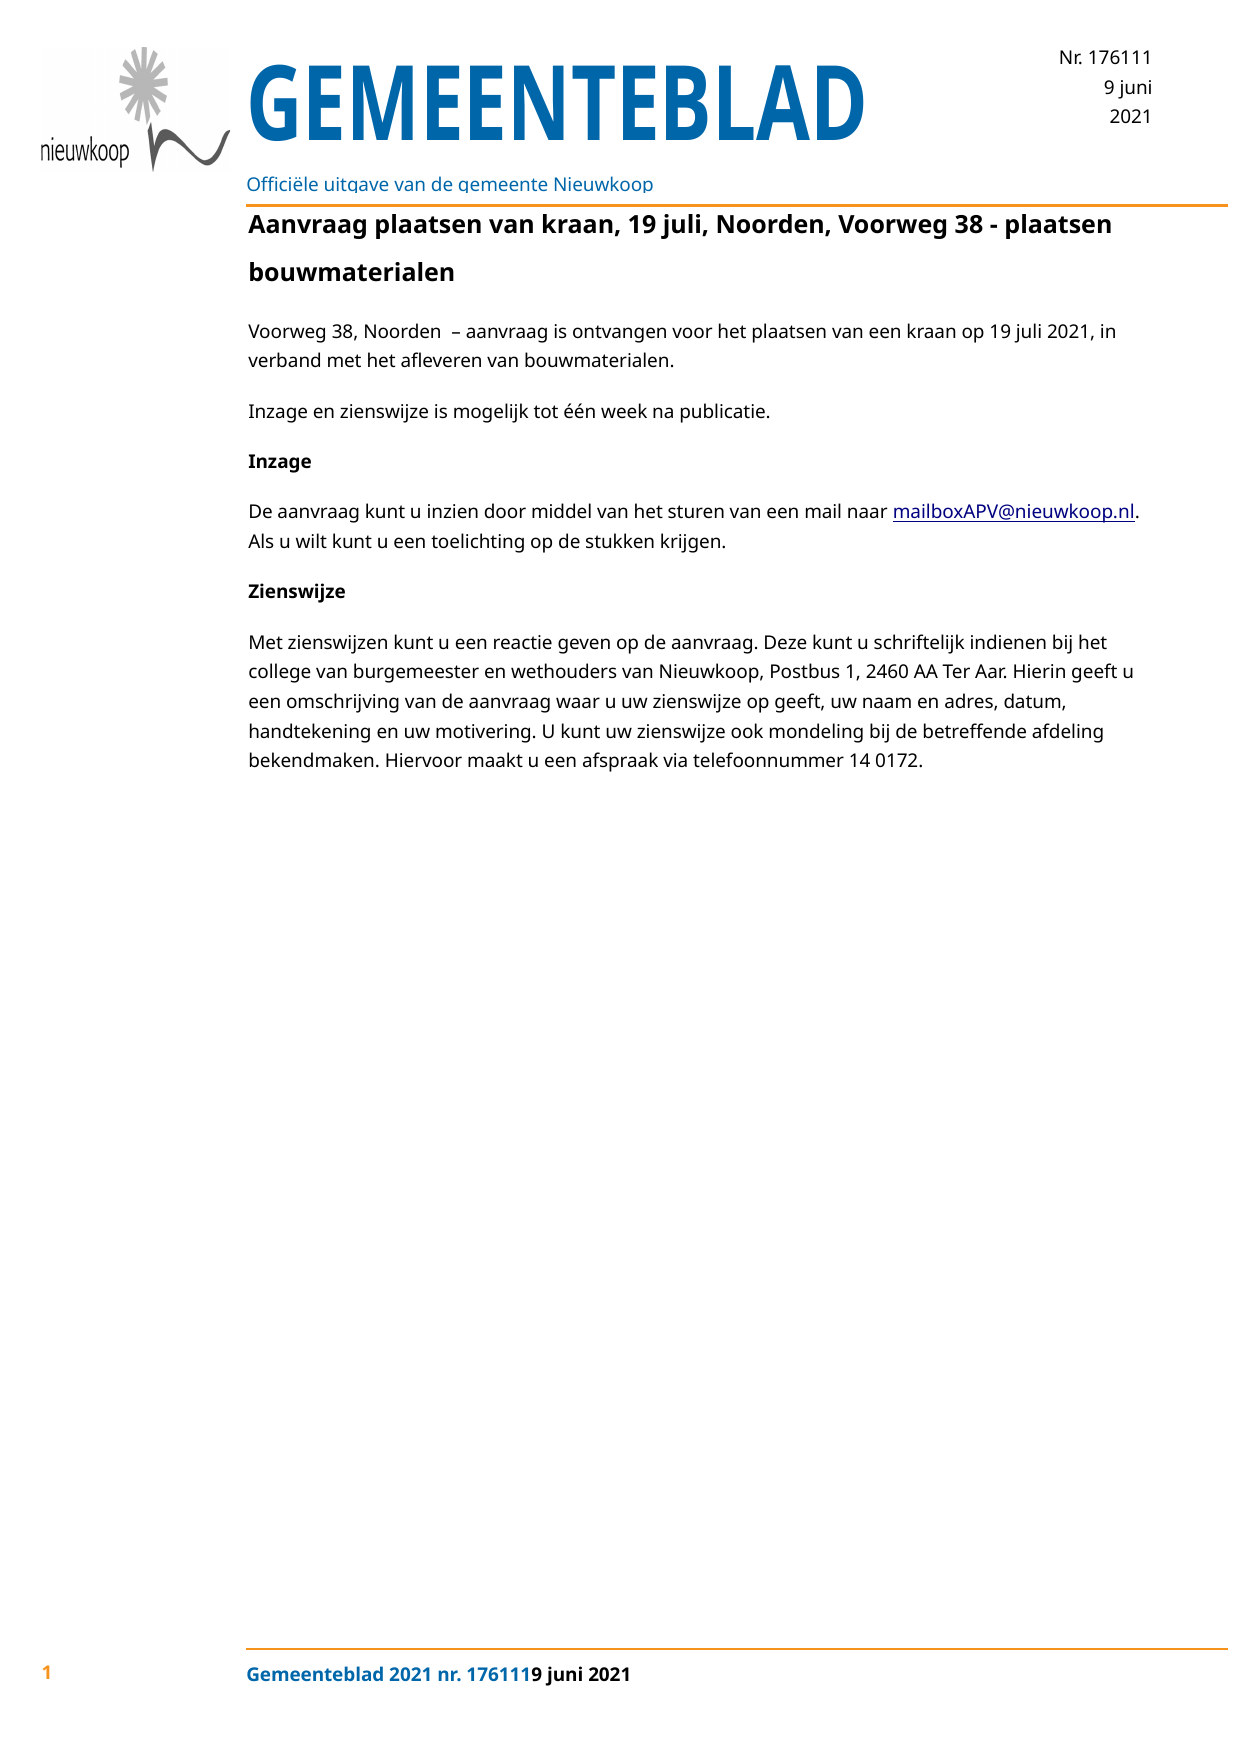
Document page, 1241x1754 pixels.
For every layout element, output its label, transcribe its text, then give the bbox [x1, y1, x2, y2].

text Inzage [248, 448, 1152, 474]
text De aanvraag kunt u inzien door middel van het sturen van een mail naar mailboxAPV@nieuwkoop.nl. Als u wilt kunt u een toelichting op de stukken krijgen. [248, 499, 1152, 554]
text Zienswijze [248, 579, 1152, 604]
text Met zienswijzen kunt u een reactie geven op de aanvraag. Deze kunt u schriftelijk indienen bij het college van burgemeester en wethouders van Nieuwkoop, Postbus 1, 2460 AA Ter Aar. Hierin geeft u een omschrijving van de aanvraag waar u uw zienswijze op geeft, uw naam en adres, datum, handtekening en uw motivering. U kunt uw zienswijze ook mondeling bij de betreffende afdeling bekendmaken. Hiervoor maakt u een afspraak via telefoonnummer 14 0172. [248, 629, 1152, 773]
text Aanvraag plaatsen van kraan, 19 juli, Noorden, Voorweg 38 - plaatsen bouwmaterialen [248, 207, 1152, 288]
picture [41, 47, 231, 172]
text Voorweg 38, Noorden – aanvraag is ontvangen voor het plaatsen van een kraan op 19 juli 2021, in verband met het afleveren van bouwmaterialen. [248, 318, 1152, 373]
text Inzage en zienswijze is mogelijk tot één week na publicatie. [248, 398, 1152, 424]
